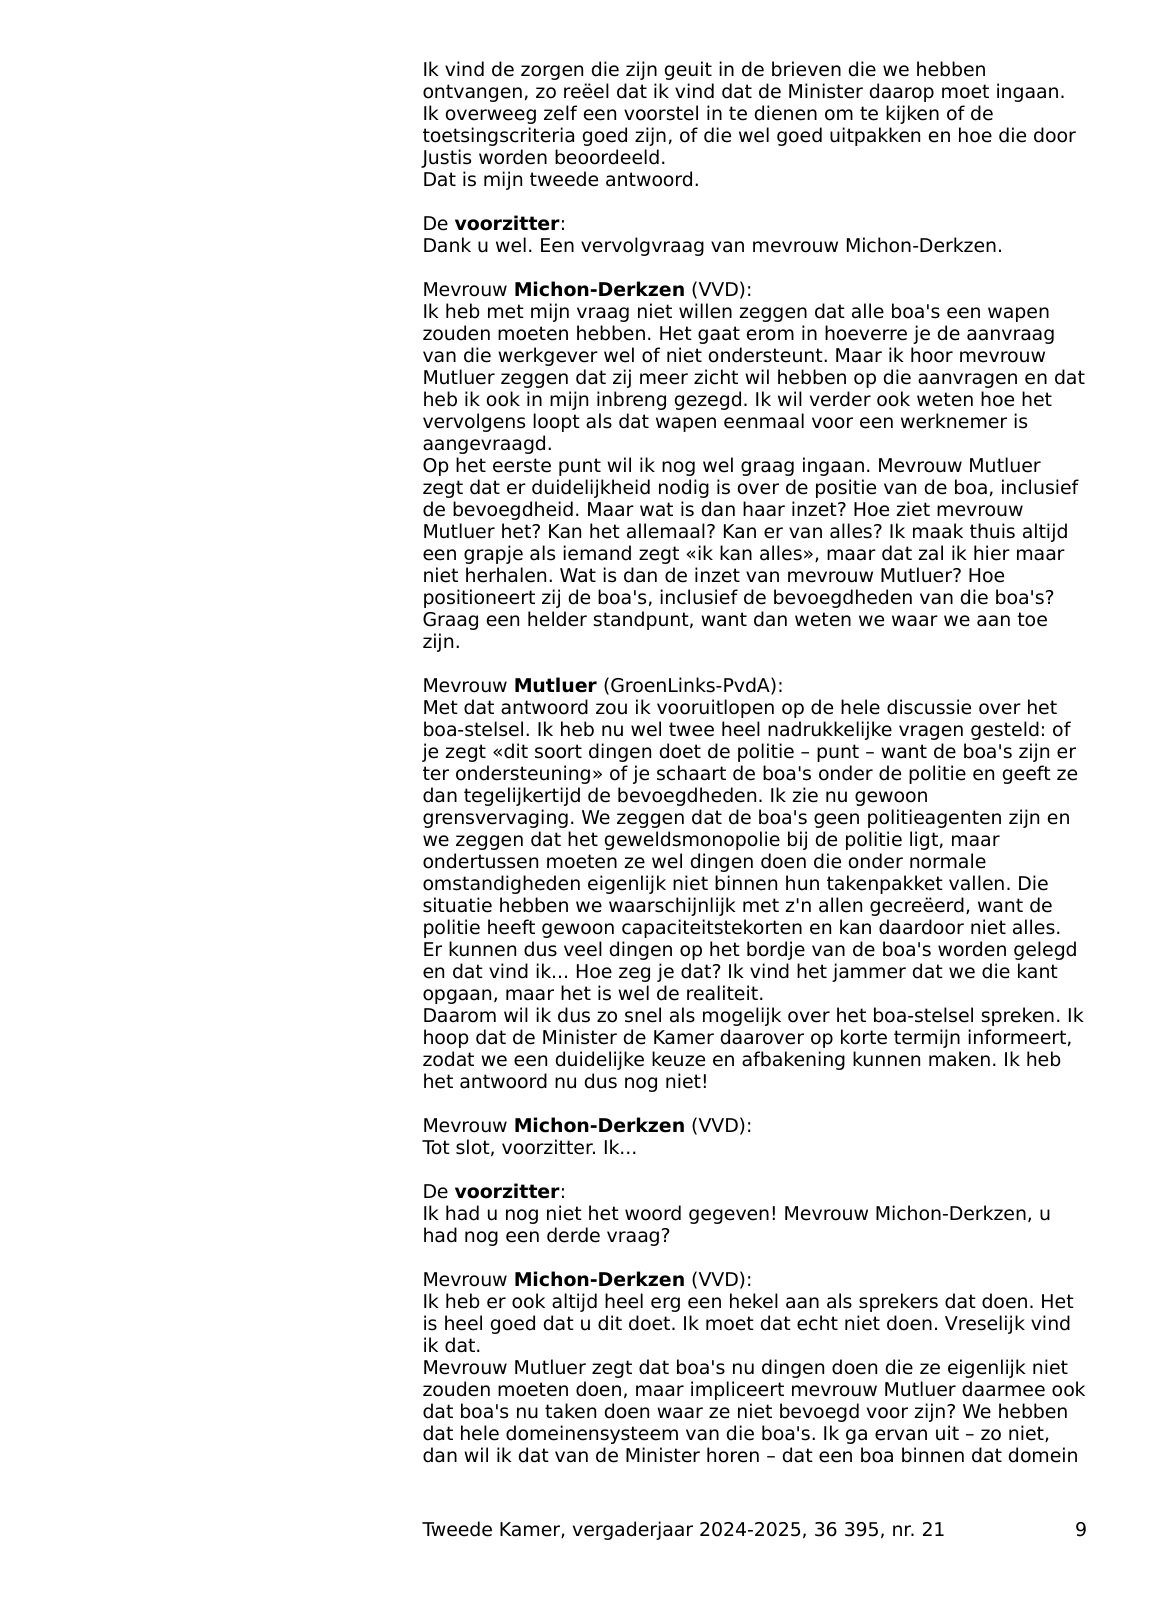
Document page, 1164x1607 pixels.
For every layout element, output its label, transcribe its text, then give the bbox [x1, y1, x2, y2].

text Daarom wil ik dus zo snel als mogelijk over het boa-stelsel spreken. Ik hoop dat de Minister de Kamer daarover op korte termijn informeert, zodat we een duidelijke keuze en afbakening kunnen maken. Ik heb het antwoord nu dus nog niet! [422, 1005, 1087, 1093]
text Tot slot, voorzitter. Ik... [422, 1137, 1087, 1159]
text Ik heb er ook altijd heel erg een hekel aan als sprekers dat doen. Het is heel goed dat u dit doet. Ik moet dat echt niet doen. Vreselijk vind ik dat. [422, 1291, 1087, 1357]
text Dank u wel. Een vervolgvraag van mevrouw Michon-Derkzen. [422, 235, 1087, 257]
text De voorzitter: [422, 213, 1087, 235]
text Mevrouw Mutluer zegt dat boa's nu dingen doen die ze eigenlijk niet zouden moeten doen, maar impliceert mevrouw Mutluer daarmee ook dat boa's nu taken doen waar ze niet bevoegd voor zijn? We hebben dat hele domeinensysteem van die boa's. Ik ga ervan uit – zo niet, dan wil ik dat van de Minister horen – dat een boa binnen dat domein [422, 1357, 1087, 1467]
text Dat is mijn tweede antwoord. [422, 169, 1087, 191]
text De voorzitter: [422, 1181, 1087, 1203]
text Met dat antwoord zou ik vooruitlopen op de hele discussie over het boa-stelsel. Ik heb nu wel twee heel nadrukkelijke vragen gesteld: of je zegt «dit soort dingen doet de politie – punt – want de boa's zijn er ter ondersteuning» of je schaart de boa's onder de politie en geeft ze dan tegelijkertijd de bevoegdheden. Ik zie nu gewoon grensvervaging. We zeggen dat de boa's geen politieagenten zijn en we zeggen dat het geweldsmonopolie bij de politie ligt, maar ondertussen moeten ze wel dingen doen die onder normale omstandigheden eigenlijk niet binnen hun takenpakket vallen. Die situatie hebben we waarschijnlijk met z'n allen gecreëerd, want de politie heeft gewoon capaciteitstekorten en kan daardoor niet alles. Er kunnen dus veel dingen op het bordje van de boa's worden gelegd en dat vind ik... Hoe zeg je dat? Ik vind het jammer dat we die kant opgaan, maar het is wel de realiteit. [422, 697, 1087, 1005]
text Mevrouw Michon-Derkzen (VVD): [422, 1269, 1087, 1291]
text Mevrouw Mutluer (GroenLinks-PvdA): [422, 675, 1087, 697]
text Op het eerste punt wil ik nog wel graag ingaan. Mevrouw Mutluer zegt dat er duidelijkheid nodig is over de positie van de boa, inclusief de bevoegdheid. Maar wat is dan haar inzet? Hoe ziet mevrouw Mutluer het? Kan het allemaal? Kan er van alles? Ik maak thuis altijd een grapje als iemand zegt «ik kan alles», maar dat zal ik hier maar niet herhalen. Wat is dan de inzet van mevrouw Mutluer? Hoe positioneert zij de boa's, inclusief de bevoegdheden van die boa's? Graag een helder standpunt, want dan weten we waar we aan toe zijn. [422, 455, 1087, 653]
text Mevrouw Michon-Derkzen (VVD): [422, 279, 1087, 301]
text Mevrouw Michon-Derkzen (VVD): [422, 1115, 1087, 1137]
text Ik heb met mijn vraag niet willen zeggen dat alle boa's een wapen zouden moeten hebben. Het gaat erom in hoeverre je de aanvraag van die werkgever wel of niet ondersteunt. Maar ik hoor mevrouw Mutluer zeggen dat zij meer zicht wil hebben op die aanvragen en dat heb ik ook in mijn inbreng gezegd. Ik wil verder ook weten hoe het vervolgens loopt als dat wapen eenmaal voor een werknemer is aangevraagd. [422, 301, 1087, 455]
text Ik vind de zorgen die zijn geuit in de brieven die we hebben ontvangen, zo reëel dat ik vind dat de Minister daarop moet ingaan. Ik overweeg zelf een voorstel in te dienen om te kijken of de toetsingscriteria goed zijn, of die wel goed uitpakken en hoe die door Justis worden beoordeeld. [422, 59, 1087, 169]
text Ik had u nog niet het woord gegeven! Mevrouw Michon-Derkzen, u had nog een derde vraag? [422, 1203, 1087, 1247]
